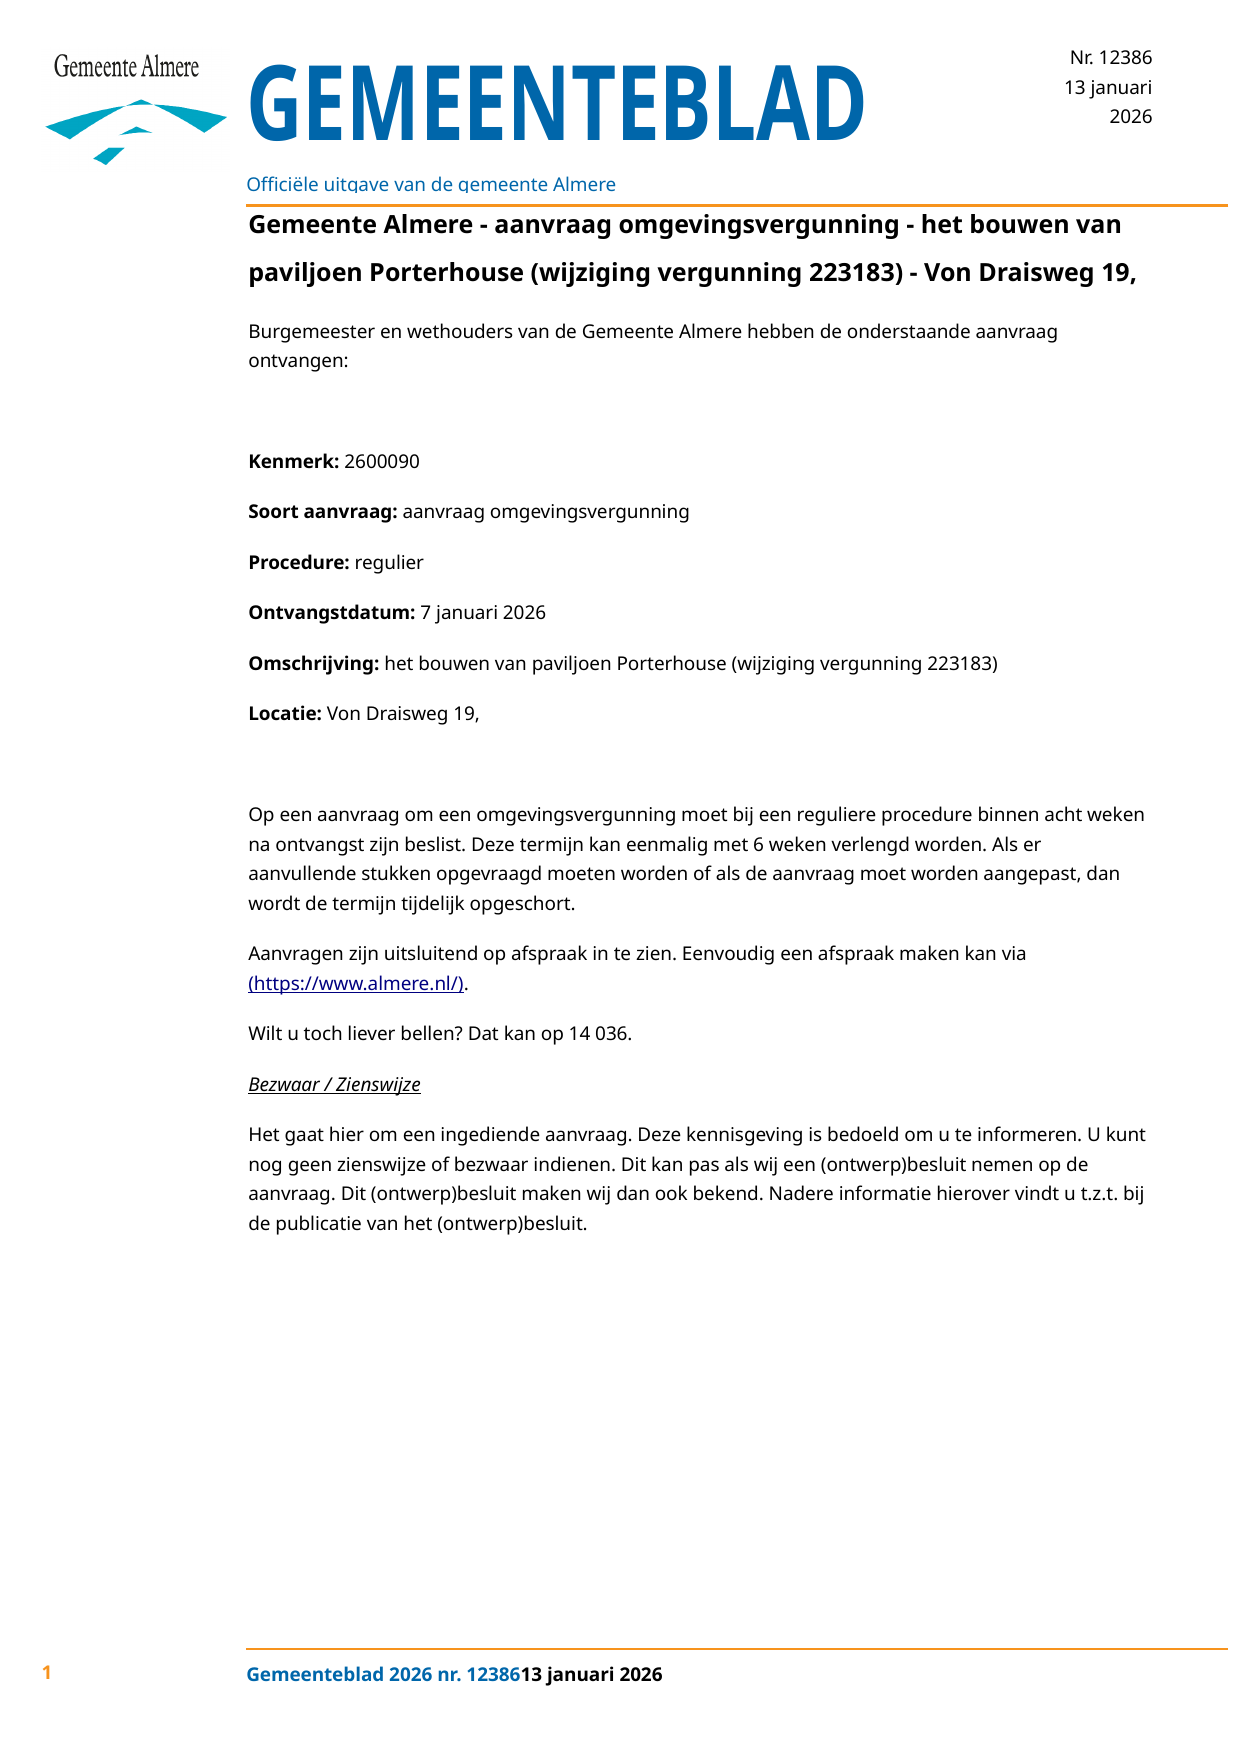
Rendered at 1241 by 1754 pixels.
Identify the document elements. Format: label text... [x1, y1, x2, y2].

text Het gaat hier om een ingediende aanvraag. Deze kennisgeving is bedoeld om u te informeren. U kunt nog geen zienswijze of bezwaar indienen. Dit kan pas als wij een (ontwerp)besluit nemen op de aanvraag. Dit (ontwerp)besluit maken wij dan ook bekend. Nadere informatie hierover vindt u t.z.t. bij de publicatie van het (ontwerp)besluit. [248, 1121, 1152, 1236]
text Kenmerk: 2600090 [248, 448, 1152, 474]
text Ontvangstdatum: 7 januari 2026 [248, 599, 1152, 625]
picture [41, 47, 231, 172]
text Omschrijving: het bouwen van paviljoen Porterhouse (wijziging vergunning 223183) [248, 650, 1152, 676]
text Locatie: Von Draisweg 19, [248, 700, 1152, 726]
text Gemeente Almere - aanvraag omgevingsvergunning - het bouwen van paviljoen Porterhouse (wijziging vergunning 223183) - Von Draisweg 19, [248, 207, 1152, 288]
text Op een aanvraag om een omgevingsvergunning moet bij een reguliere procedure binnen acht weken na ontvangst zijn beslist. Deze termijn kan eenmalig met 6 weken verlengd worden. Als er aanvullende stukken opgevraagd moeten worden of als de aanvraag moet worden aangepast, dan wordt de termijn tijdelijk opgeschort. [248, 801, 1152, 916]
text Aanvragen zijn uitsluitend op afspraak in te zien. Eenvoudig een afspraak maken kan via (https://www.almere.nl/). [248, 940, 1152, 996]
text Soort aanvraag: aanvraag omgevingsvergunning [248, 499, 1152, 524]
text Burgemeester en wethouders van de Gemeente Almere hebben de onderstaande aanvraag ontvangen: [248, 318, 1152, 373]
text Procedure: regulier [248, 549, 1152, 575]
text Bezwaar / Zienswijze [248, 1071, 1152, 1097]
text Wilt u toch liever bellen? Dat kan op 14 036. [248, 1020, 1152, 1046]
